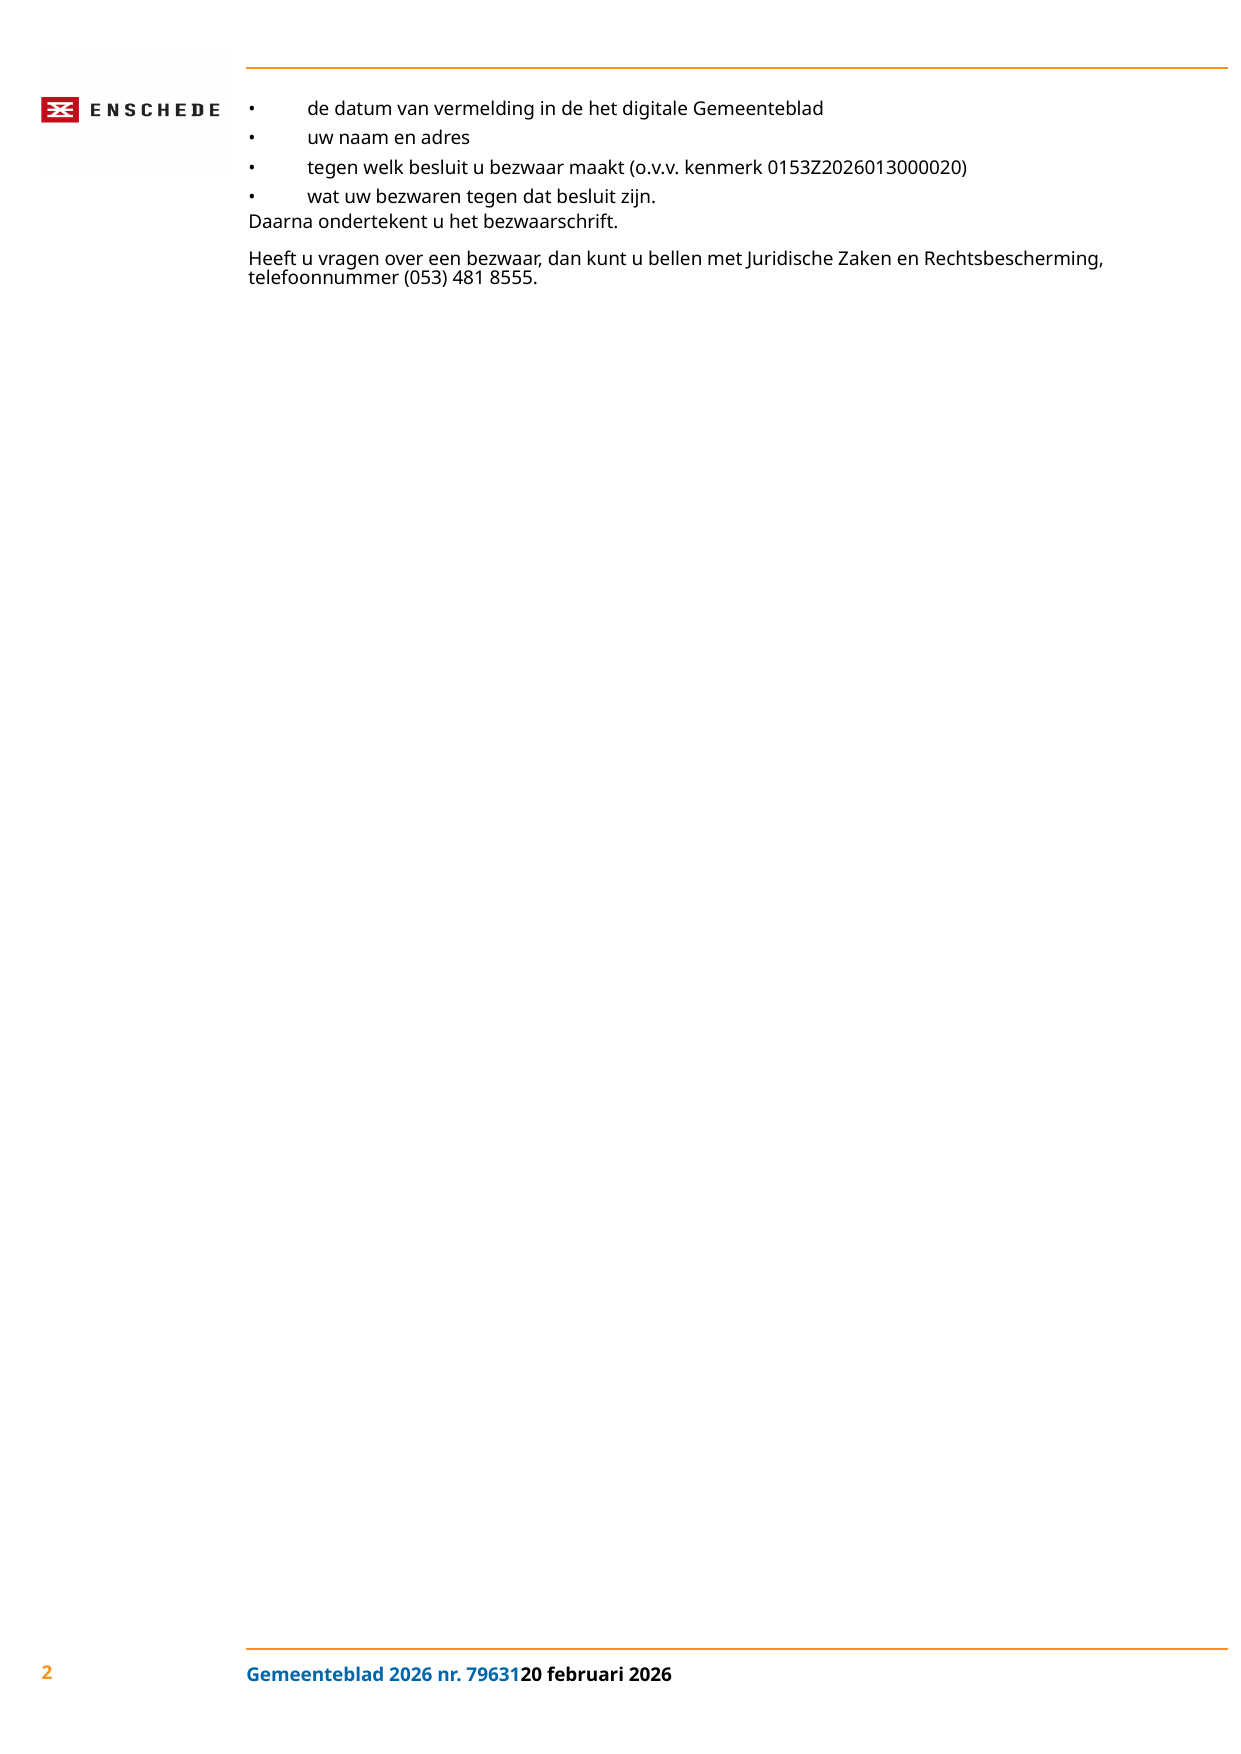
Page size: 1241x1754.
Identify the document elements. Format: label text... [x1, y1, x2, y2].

list wat uw bezwaren tegen dat besluit zijn. [248, 183, 1152, 209]
list uw naam en adres [248, 124, 1152, 150]
list de datum van vermelding in de het digitale Gemeenteblad [248, 95, 1152, 121]
text Heeft u vragen over een bezwaar, dan kunt u bellen met Juridische Zaken en Rechtsbescherming, telefoonnummer (053) 481 8555. [248, 250, 1152, 289]
list tegen welk besluit u bezwaar maakt (o.v.v. kenmerk 0153Z2026013000020) [248, 154, 1152, 180]
picture [41, 47, 231, 172]
text Daarna ondertekent u het bezwaarschrift. [248, 213, 1152, 232]
